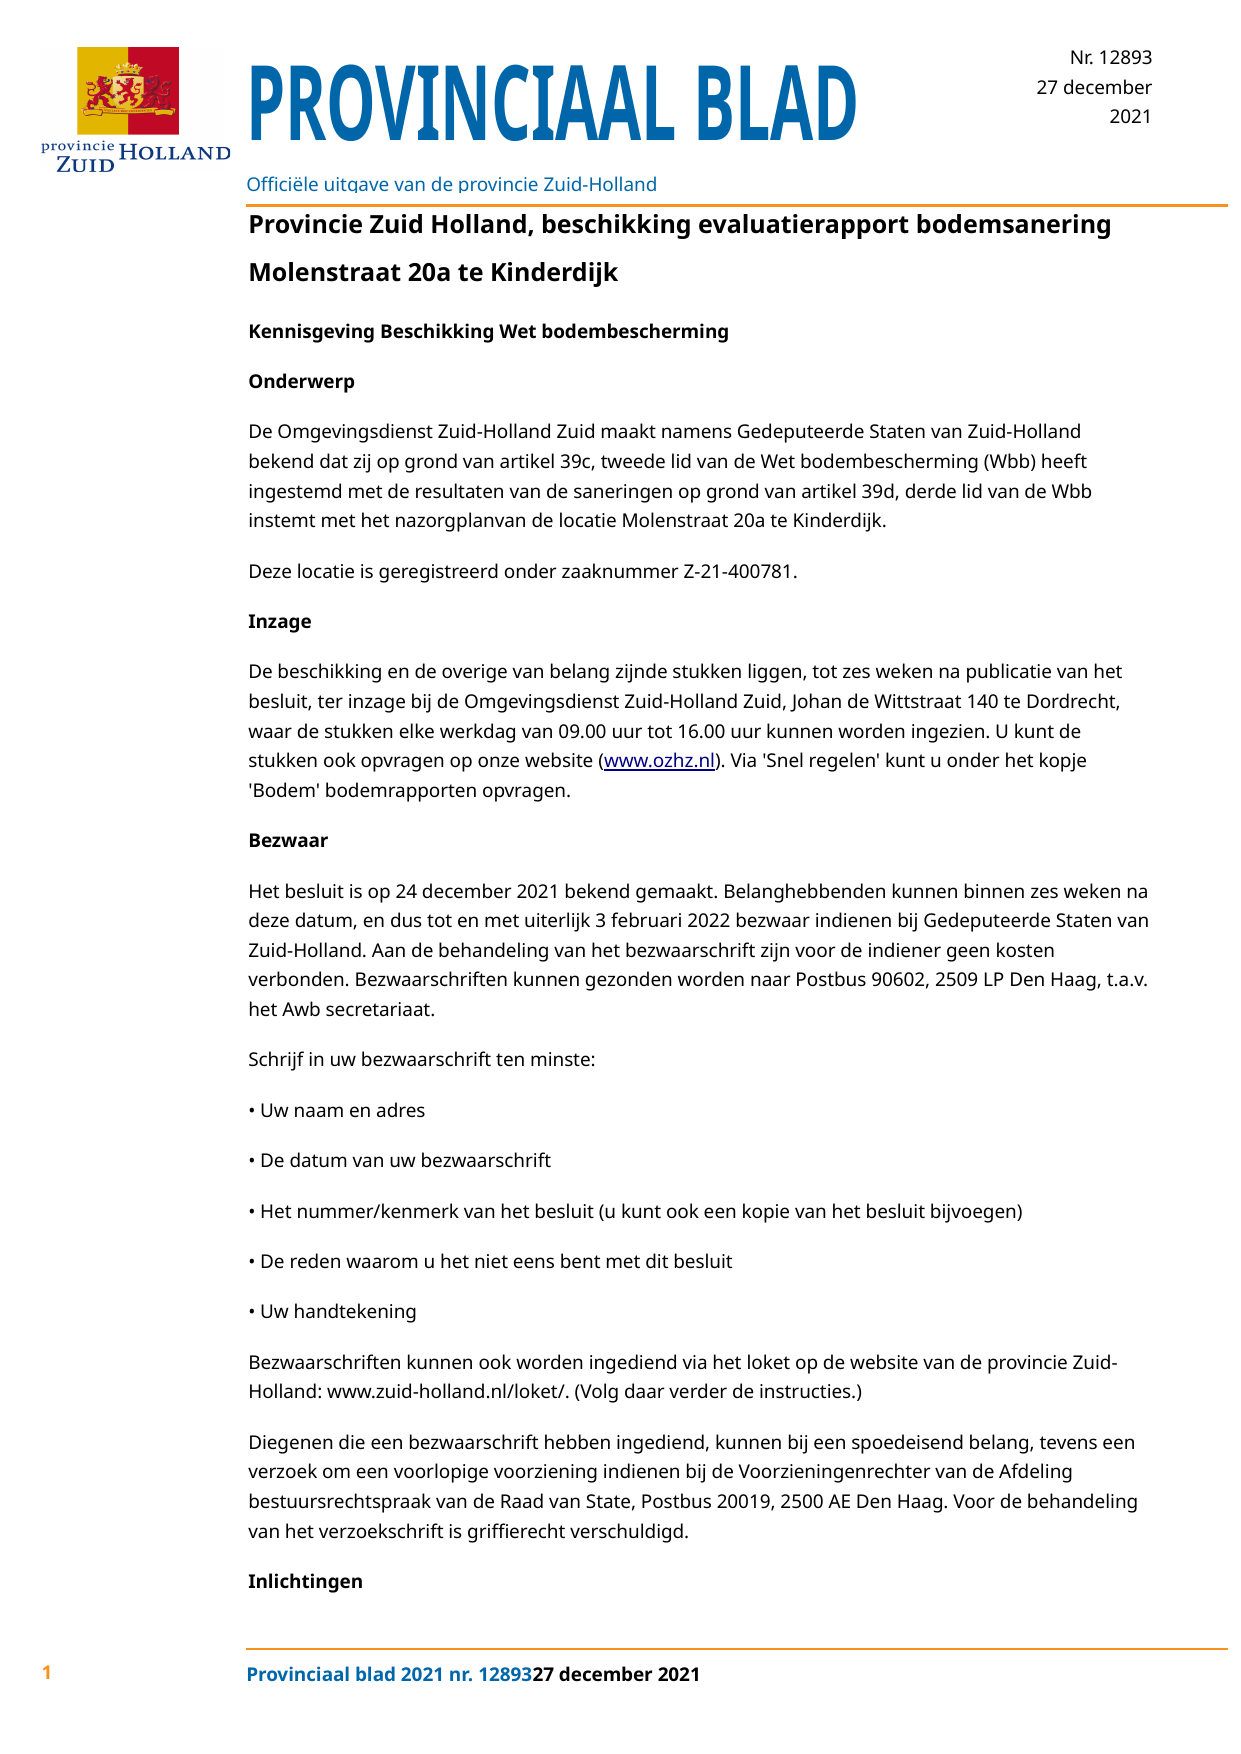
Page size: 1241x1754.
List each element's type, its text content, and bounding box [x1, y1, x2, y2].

text • De reden waarom u het niet eens bent met dit besluit [248, 1248, 1152, 1274]
text Inlichtingen [248, 1568, 1152, 1594]
text Inzage [248, 608, 1152, 634]
text De beschikking en de overige van belang zijnde stukken liggen, tot zes weken na publicatie van het besluit, ter inzage bij de Omgevingsdienst Zuid-Holland Zuid, Johan de Wittstraat 140 te Dordrecht, waar de stukken elke werkdag van 09.00 uur tot 16.00 uur kunnen worden ingezien. U kunt de stukken ook opvragen op onze website (www.ozhz.nl). Via 'Snel regelen' kunt u onder het kopje 'Bodem' bodemrapporten opvragen. [248, 659, 1152, 803]
text Diegenen die een bezwaarschrift hebben ingediend, kunnen bij een spoedeisend belang, tevens een verzoek om een voorlopige voorziening indienen bij de Voorzieningenrechter van de Afdeling bestuursrechtspraak van de Raad van State, Postbus 20019, 2500 AE Den Haag. Voor de behandeling van het verzoekschrift is griffierecht verschuldigd. [248, 1429, 1152, 1544]
text Het besluit is op 24 december 2021 bekend gemaakt. Belanghebbenden kunnen binnen zes weken na deze datum, en dus tot en met uiterlijk 3 februari 2022 bezwaar indienen bij Gedeputeerde Staten van Zuid-Holland. Aan de behandeling van het bezwaarschrift zijn voor de indiener geen kosten verbonden. Bezwaarschriften kunnen gezonden worden naar Postbus 90602, 2509 LP Den Haag, t.a.v. het Awb secretariaat. [248, 878, 1152, 1022]
text • De datum van uw bezwaarschrift [248, 1147, 1152, 1173]
text Kennisgeving Beschikking Wet bodembescherming [248, 318, 1152, 344]
text Provincie Zuid Holland, beschikking evaluatierapport bodemsanering Molenstraat 20a te Kinderdijk [248, 207, 1152, 288]
picture [41, 47, 231, 172]
text • Het nummer/kenmerk van het besluit (u kunt ook een kopie van het besluit bijvoegen) [248, 1198, 1152, 1224]
text Bezwaarschriften kunnen ook worden ingediend via het loket op de website van de provincie Zuid-Holland: www.zuid-holland.nl/loket/. (Volg daar verder de instructies.) [248, 1349, 1152, 1404]
text Deze locatie is geregistreerd onder zaaknummer Z-21-400781. [248, 558, 1152, 584]
text Onderwerp [248, 368, 1152, 394]
text • Uw handtekening [248, 1299, 1152, 1324]
text Bezwaar [248, 827, 1152, 853]
text Schrijf in uw bezwaarschrift ten minste: [248, 1047, 1152, 1072]
text De Omgevingsdienst Zuid-Holland Zuid maakt namens Gedeputeerde Staten van Zuid-Holland bekend dat zij op grond van artikel 39c, tweede lid van de Wet bodembescherming (Wbb) heeft ingestemd met de resultaten van de saneringen op grond van artikel 39d, derde lid van de Wbb instemt met het nazorgplanvan de locatie Molenstraat 20a te Kinderdijk. [248, 419, 1152, 533]
text • Uw naam en adres [248, 1097, 1152, 1123]
